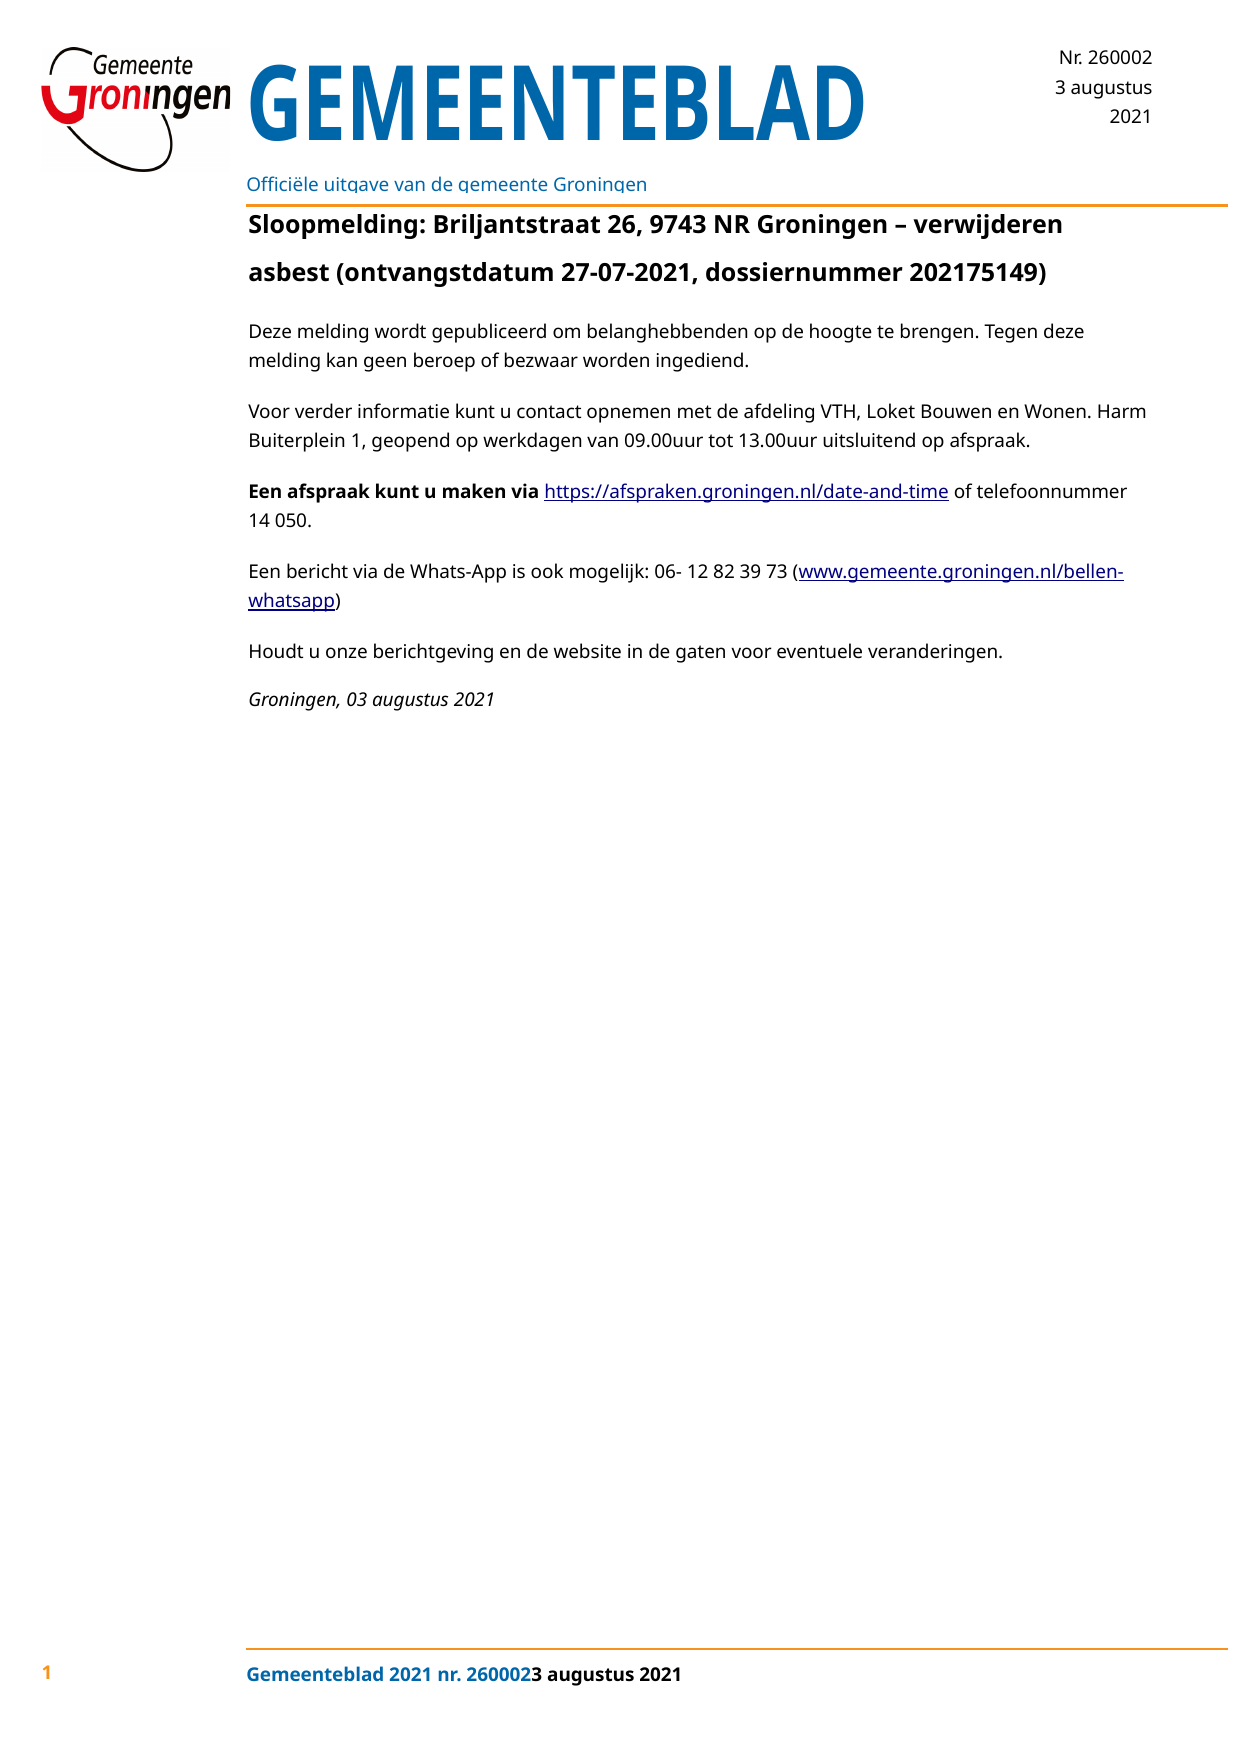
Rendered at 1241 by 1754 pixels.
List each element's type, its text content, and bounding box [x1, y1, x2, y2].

text Sloopmelding: Briljantstraat 26, 9743 NR Groningen – verwijderen asbest (ontvangstdatum 27-07-2021, dossiernummer 202175149) [248, 207, 1152, 288]
text Groningen, 03 augustus 2021 [248, 686, 1152, 711]
text Voor verder informatie kunt u contact opnemen met de afdeling VTH, Loket Bouwen en Wonen. Harm Buiterplein 1, geopend op werkdagen van 09.00uur tot 13.00uur uitsluitend op afspraak. [248, 398, 1152, 453]
text Deze melding wordt gepubliceerd om belanghebbenden op de hoogte te brengen. Tegen deze melding kan geen beroep of bezwaar worden ingediend. [248, 318, 1152, 373]
picture [41, 47, 231, 172]
text Houdt u onze berichtgeving en de website in de gaten voor eventuele veranderingen. [248, 638, 1152, 664]
text Een afspraak kunt u maken via https://afspraken.groningen.nl/date-and-time of telefoonnummer 14 050. [248, 478, 1152, 533]
text Een bericht via de Whats-App is ook mogelijk: 06- 12 82 39 73 (www.gemeente.groningen.nl/bellen-whatsapp) [248, 558, 1152, 613]
